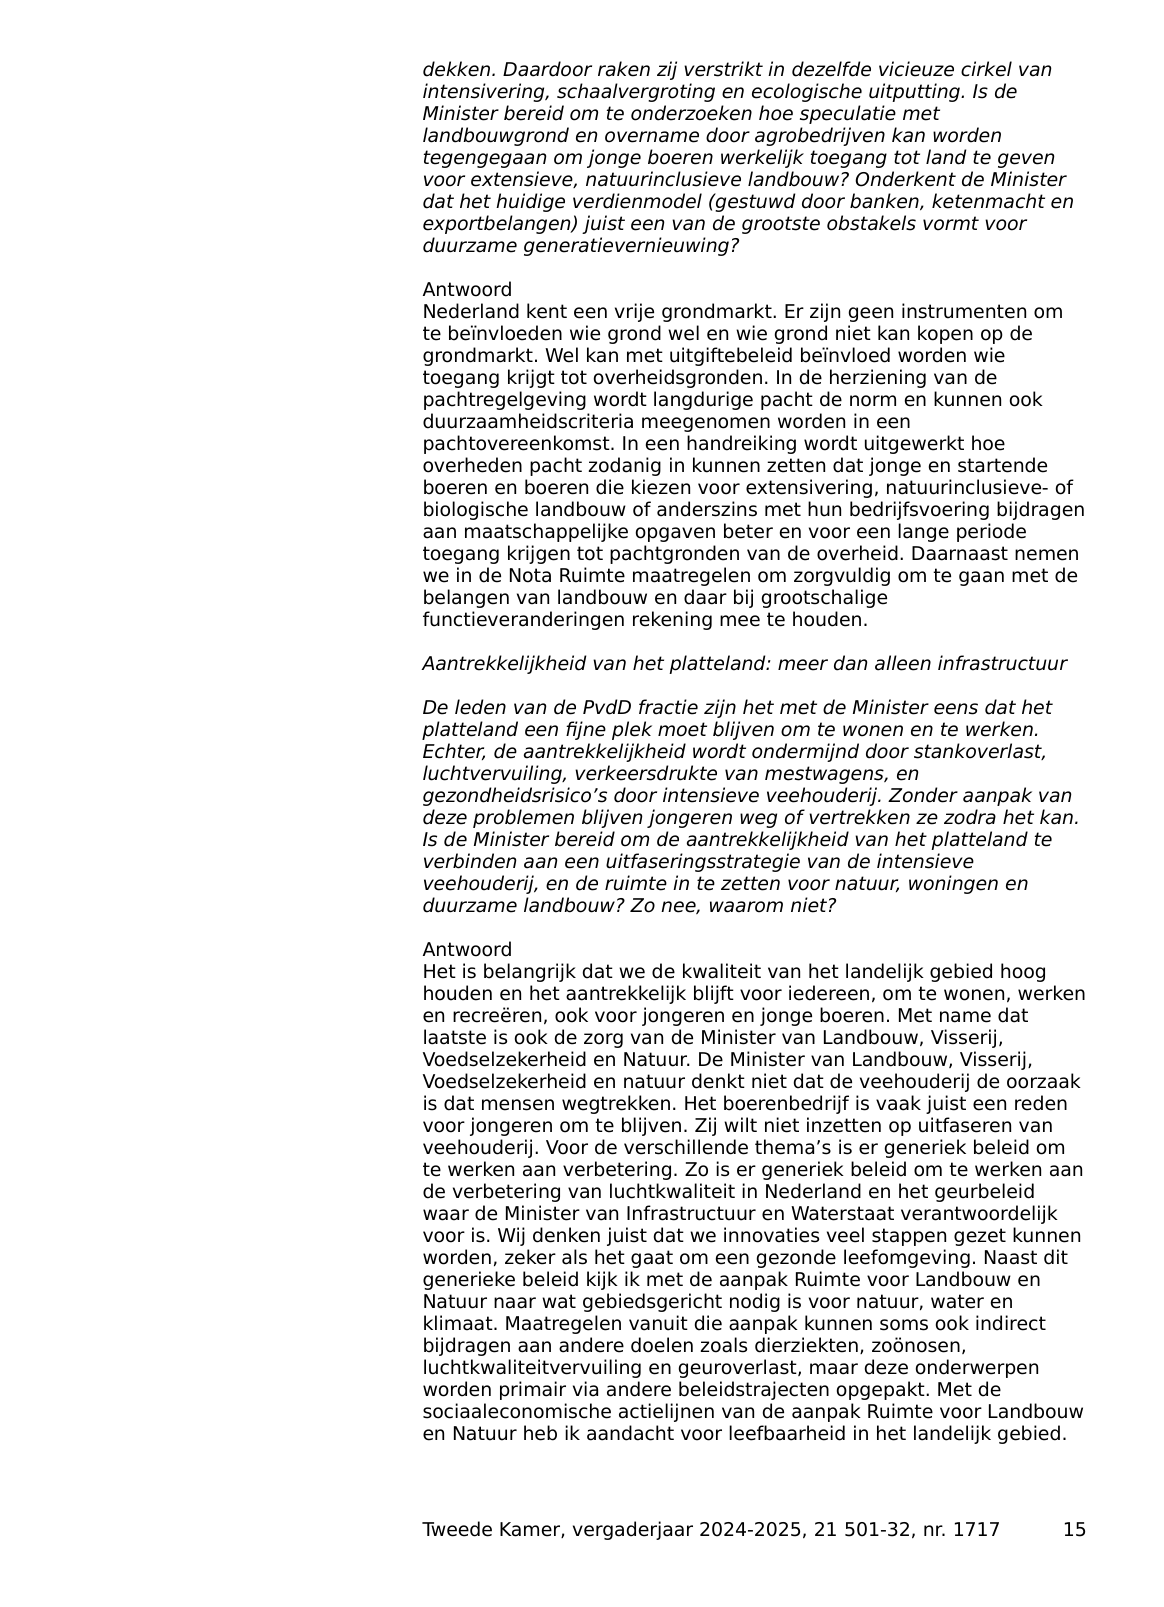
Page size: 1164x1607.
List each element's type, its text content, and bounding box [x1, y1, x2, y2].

text De leden van de PvdD fractie zijn het met de Minister eens dat het platteland een fijne plek moet blijven om te wonen en te werken. Echter, de aantrekkelijkheid wordt ondermijnd door stankoverlast, luchtvervuiling, verkeersdrukte van mestwagens, en gezondheidsrisico’s door intensieve veehouderij. Zonder aanpak van deze problemen blijven jongeren weg of vertrekken ze zodra het kan. Is de Minister bereid om de aantrekkelijkheid van het platteland te verbinden aan een uitfaseringsstrategie van de intensieve veehouderij, en de ruimte in te zetten voor natuur, woningen en duurzame landbouw? Zo nee, waarom niet? [422, 697, 1087, 917]
text dekken. Daardoor raken zij verstrikt in dezelfde vicieuze cirkel van intensivering, schaalvergroting en ecologische uitputting. Is de Minister bereid om te onderzoeken hoe speculatie met landbouwgrond en overname door agrobedrijven kan worden tegengegaan om jonge boeren werkelijk toegang tot land te geven voor extensieve, natuurinclusieve landbouw? Onderkent de Minister dat het huidige verdienmodel (gestuwd door banken, ketenmacht en exportbelangen) juist een van de grootste obstakels vormt voor duurzame generatievernieuwing? [422, 59, 1087, 257]
text Antwoord [422, 279, 1087, 301]
text Antwoord [422, 939, 1087, 961]
subtitle Aantrekkelijkheid van het platteland: meer dan alleen infrastructuur [422, 653, 1087, 675]
text Nederland kent een vrije grondmarkt. Er zijn geen instrumenten om te beïnvloeden wie grond wel en wie grond niet kan kopen op de grondmarkt. Wel kan met uitgiftebeleid beïnvloed worden wie toegang krijgt tot overheidsgronden. In de herziening van de pachtregelgeving wordt langdurige pacht de norm en kunnen ook duurzaamheidscriteria meegenomen worden in een pachtovereenkomst. In een handreiking wordt uitgewerkt hoe overheden pacht zodanig in kunnen zetten dat jonge en startende boeren en boeren die kiezen voor extensivering, natuurinclusieve- of biologische landbouw of anderszins met hun bedrijfsvoering bijdragen aan maatschappelijke opgaven beter en voor een lange periode toegang krijgen tot pachtgronden van de overheid. Daarnaast nemen we in de Nota Ruimte maatregelen om zorgvuldig om te gaan met de belangen van landbouw en daar bij grootschalige functieveranderingen rekening mee te houden. [422, 301, 1087, 631]
text Het is belangrijk dat we de kwaliteit van het landelijk gebied hoog houden en het aantrekkelijk blijft voor iedereen, om te wonen, werken en recreëren, ook voor jongeren en jonge boeren. Met name dat laatste is ook de zorg van de Minister van Landbouw, Visserij, Voedselzekerheid en Natuur. De Minister van Landbouw, Visserij, Voedselzekerheid en natuur denkt niet dat de veehouderij de oorzaak is dat mensen wegtrekken. Het boerenbedrijf is vaak juist een reden voor jongeren om te blijven. Zij wilt niet inzetten op uitfaseren van veehouderij. Voor de verschillende thema’s is er generiek beleid om te werken aan verbetering. Zo is er generiek beleid om te werken aan de verbetering van luchtkwaliteit in Nederland en het geurbeleid waar de Minister van Infrastructuur en Waterstaat verantwoordelijk voor is. Wij denken juist dat we innovaties veel stappen gezet kunnen worden, zeker als het gaat om een gezonde leefomgeving. Naast dit generieke beleid kijk ik met de aanpak Ruimte voor Landbouw en Natuur naar wat gebiedsgericht nodig is voor natuur, water en klimaat. Maatregelen vanuit die aanpak kunnen soms ook indirect bijdragen aan andere doelen zoals dierziekten, zoönosen, luchtkwaliteitvervuiling en geuroverlast, maar deze onderwerpen worden primair via andere beleidstrajecten opgepakt. Met de sociaaleconomische actielijnen van de aanpak Ruimte voor Landbouw en Natuur heb ik aandacht voor leefbaarheid in het landelijk gebied. [422, 961, 1087, 1444]
